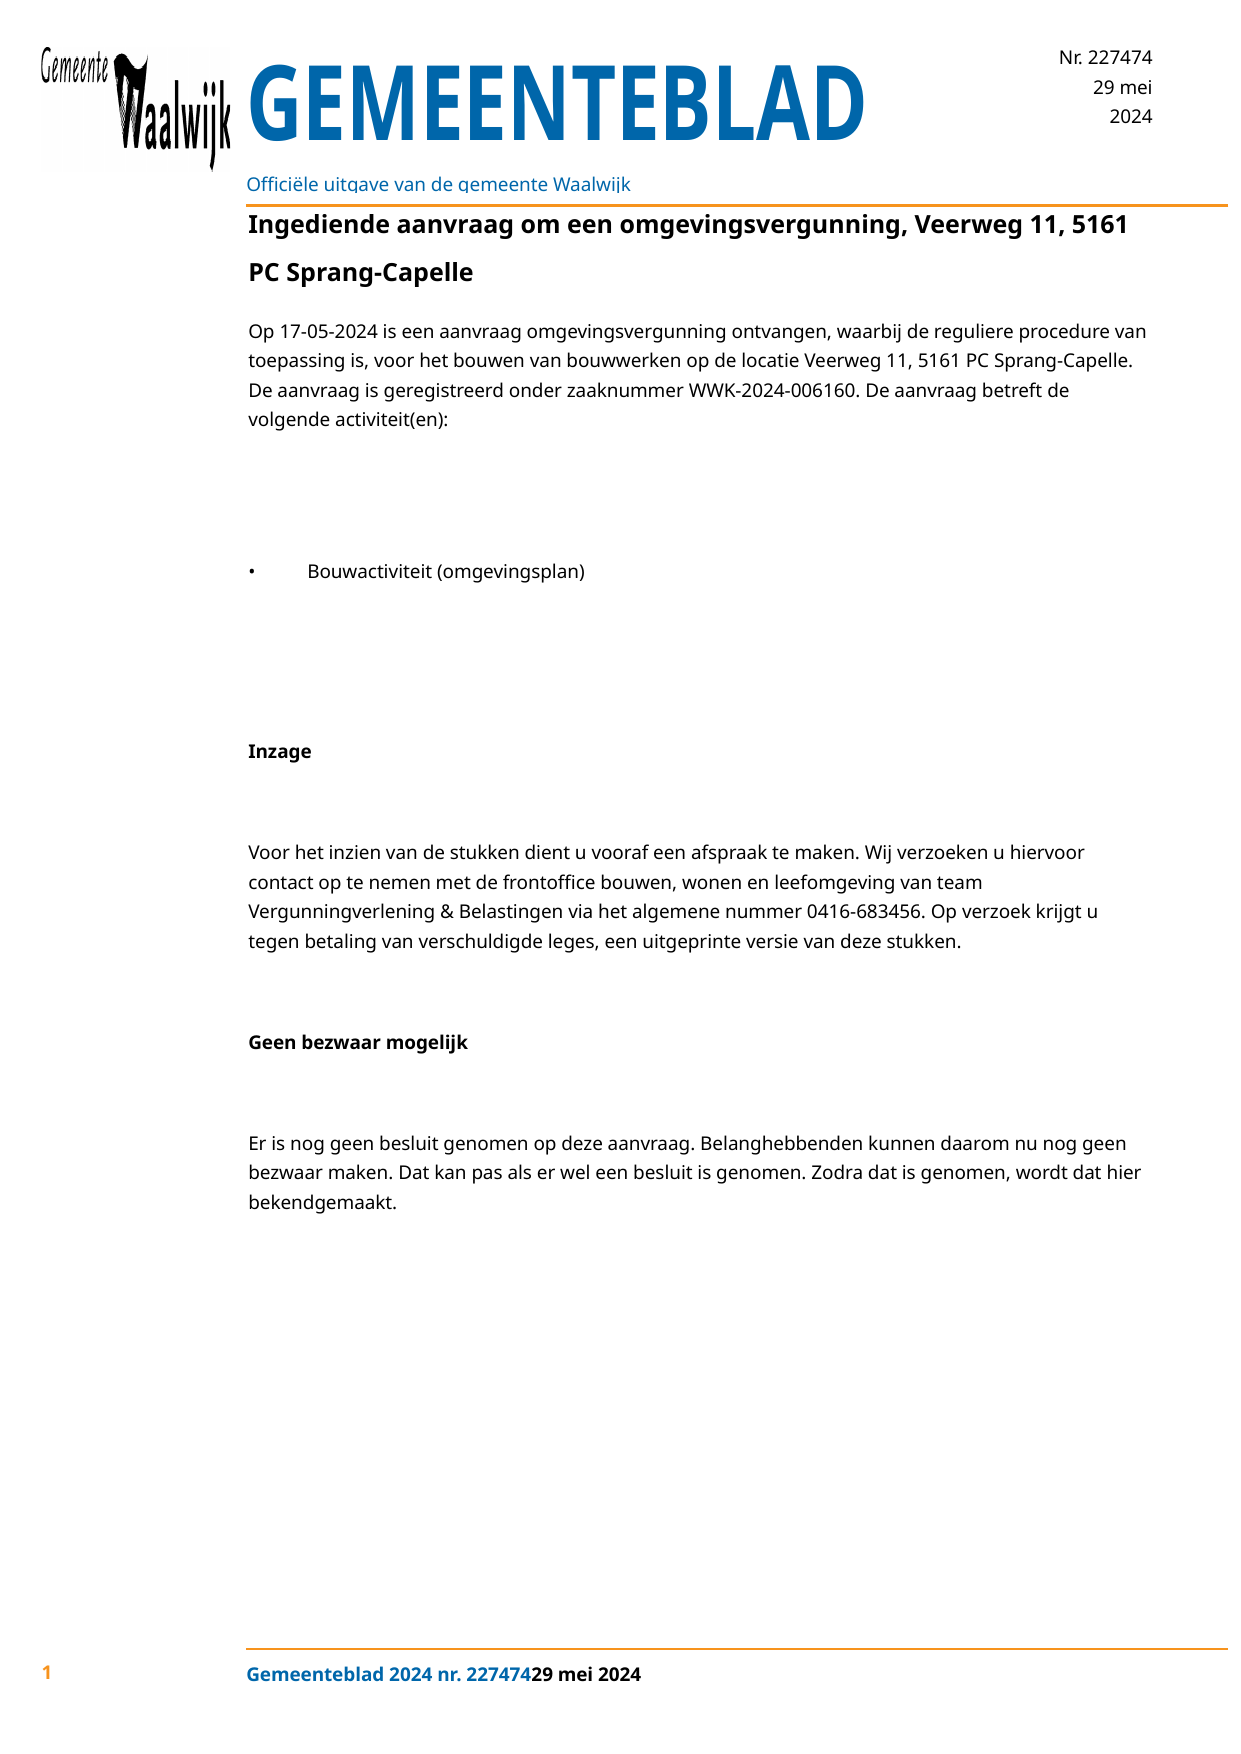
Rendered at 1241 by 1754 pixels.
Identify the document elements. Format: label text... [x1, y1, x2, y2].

list Bouwactiviteit (omgevingsplan) [248, 558, 1152, 584]
text Inzage [248, 739, 1152, 764]
text Er is nog geen besluit genomen op deze aanvraag. Belanghebbenden kunnen daarom nu nog geen bezwaar maken. Dat kan pas als er wel een besluit is genomen. Zodra dat is genomen, wordt dat hier bekendgemaakt. [248, 1130, 1152, 1215]
text Voor het inzien van de stukken dient u vooraf een afspraak te maken. Wij verzoeken u hiervoor contact op te nemen met de frontoffice bouwen, wonen en leefomgeving van team Vergunningverlening & Belastingen via het algemene nummer 0416-683456. Op verzoek krijgt u tegen betaling van verschuldigde leges, een uitgeprinte versie van deze stukken. [248, 839, 1152, 954]
text Op 17-05-2024 is een aanvraag omgevingsvergunning ontvangen, waarbij de reguliere procedure van toepassing is, voor het bouwen van bouwwerken op de locatie Veerweg 11, 5161 PC Sprang-Capelle. De aanvraag is geregistreerd onder zaaknummer WWK-2024-006160. De aanvraag betreft de volgende activiteit(en): [248, 318, 1152, 432]
text Ingediende aanvraag om een omgevingsvergunning, Veerweg 11, 5161 PC Sprang-Capelle [248, 207, 1152, 288]
picture [41, 47, 231, 172]
text Geen bezwaar mogelijk [248, 1029, 1152, 1055]
